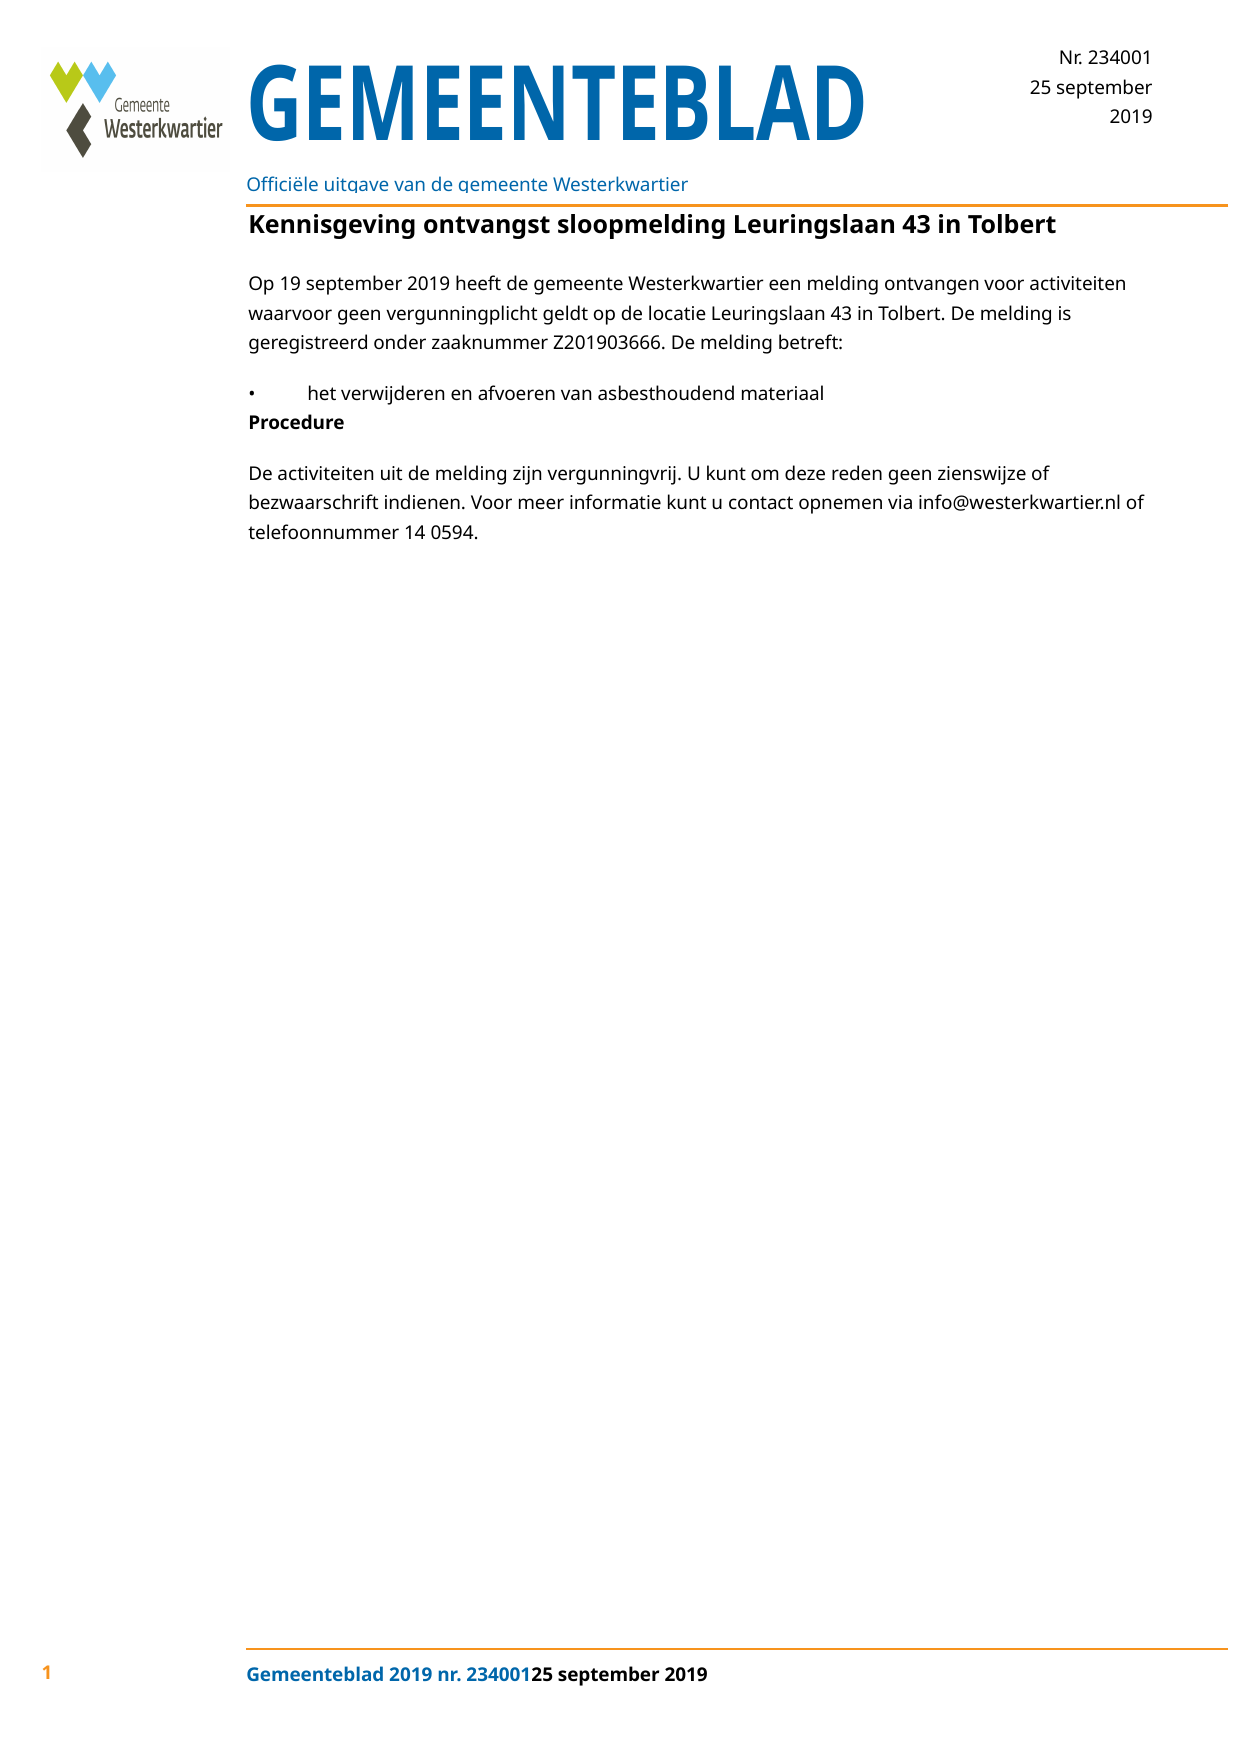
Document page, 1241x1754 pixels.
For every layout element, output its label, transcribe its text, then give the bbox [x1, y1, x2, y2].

text Procedure [248, 409, 1152, 435]
text Kennisgeving ontvangst sloopmelding Leuringslaan 43 in Tolbert [248, 207, 1152, 241]
text Op 19 september 2019 heeft de gemeente Westerkwartier een melding ontvangen voor activiteiten waarvoor geen vergunningplicht geldt op de locatie Leuringslaan 43 in Tolbert. De melding is geregistreerd onder zaaknummer Z201903666. De melding betreft: [248, 270, 1152, 355]
picture [41, 47, 231, 172]
list het verwijderen en afvoeren van asbesthoudend materiaal [248, 380, 1152, 406]
text De activiteiten uit de melding zijn vergunningvrij. U kunt om deze reden geen zienswijze of bezwaarschrift indienen. Voor meer informatie kunt u contact opnemen via info@westerkwartier.nl of telefoonnummer 14 0594. [248, 460, 1152, 545]
